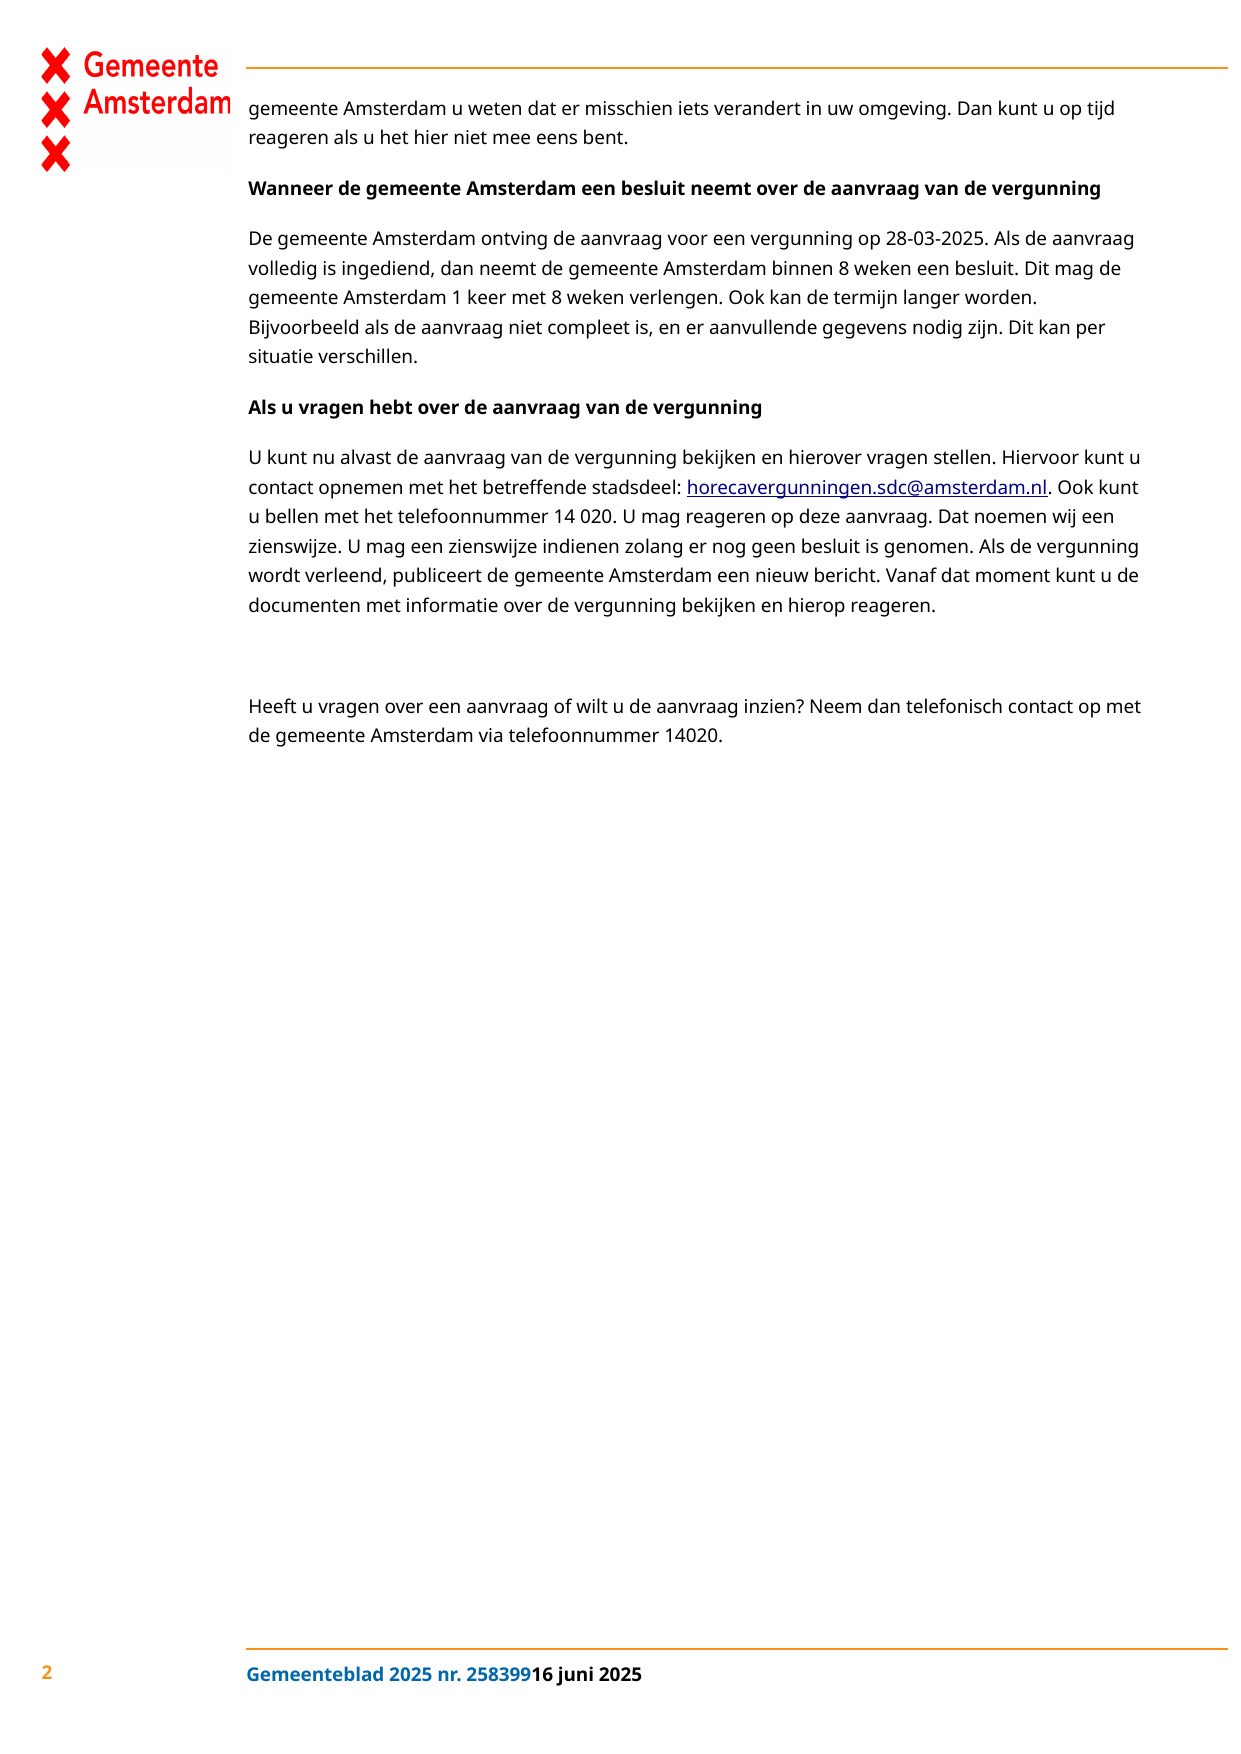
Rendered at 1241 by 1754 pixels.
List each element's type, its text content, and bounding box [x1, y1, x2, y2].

text U kunt nu alvast de aanvraag van de vergunning bekijken en hierover vragen stellen. Hiervoor kunt u contact opnemen met het betreffende stadsdeel: horecavergunningen.sdc@amsterdam.nl. Ook kunt u bellen met het telefoonnummer 14 020. U mag reageren op deze aanvraag. Dat noemen wij een zienswijze. U mag een zienswijze indienen zolang er nog geen besluit is genomen. Als de vergunning wordt verleend, publiceert de gemeente Amsterdam een nieuw bericht. Vanaf dat moment kunt u de documenten met informatie over de vergunning bekijken en hierop reageren. [248, 444, 1152, 618]
text Heeft u vragen over een aanvraag of wilt u de aanvraag inzien? Neem dan telefonisch contact op met de gemeente Amsterdam via telefoonnummer 14020. [248, 693, 1152, 748]
text gemeente Amsterdam u weten dat er misschien iets verandert in uw omgeving. Dan kunt u op tijd reageren als u het hier niet mee eens bent. [248, 95, 1152, 150]
text De gemeente Amsterdam ontving de aanvraag voor een vergunning op 28-03-2025. Als de aanvraag volledig is ingediend, dan neemt de gemeente Amsterdam binnen 8 weken een besluit. Dit mag de gemeente Amsterdam 1 keer met 8 weken verlengen. Ook kan de termijn langer worden. Bijvoorbeeld als de aanvraag niet compleet is, en er aanvullende gegevens nodig zijn. Dit kan per situatie verschillen. [248, 225, 1152, 369]
text Wanneer de gemeente Amsterdam een besluit neemt over de aanvraag van de vergunning [248, 175, 1152, 201]
text Als u vragen hebt over de aanvraag van de vergunning [248, 394, 1152, 420]
picture [41, 47, 231, 172]
